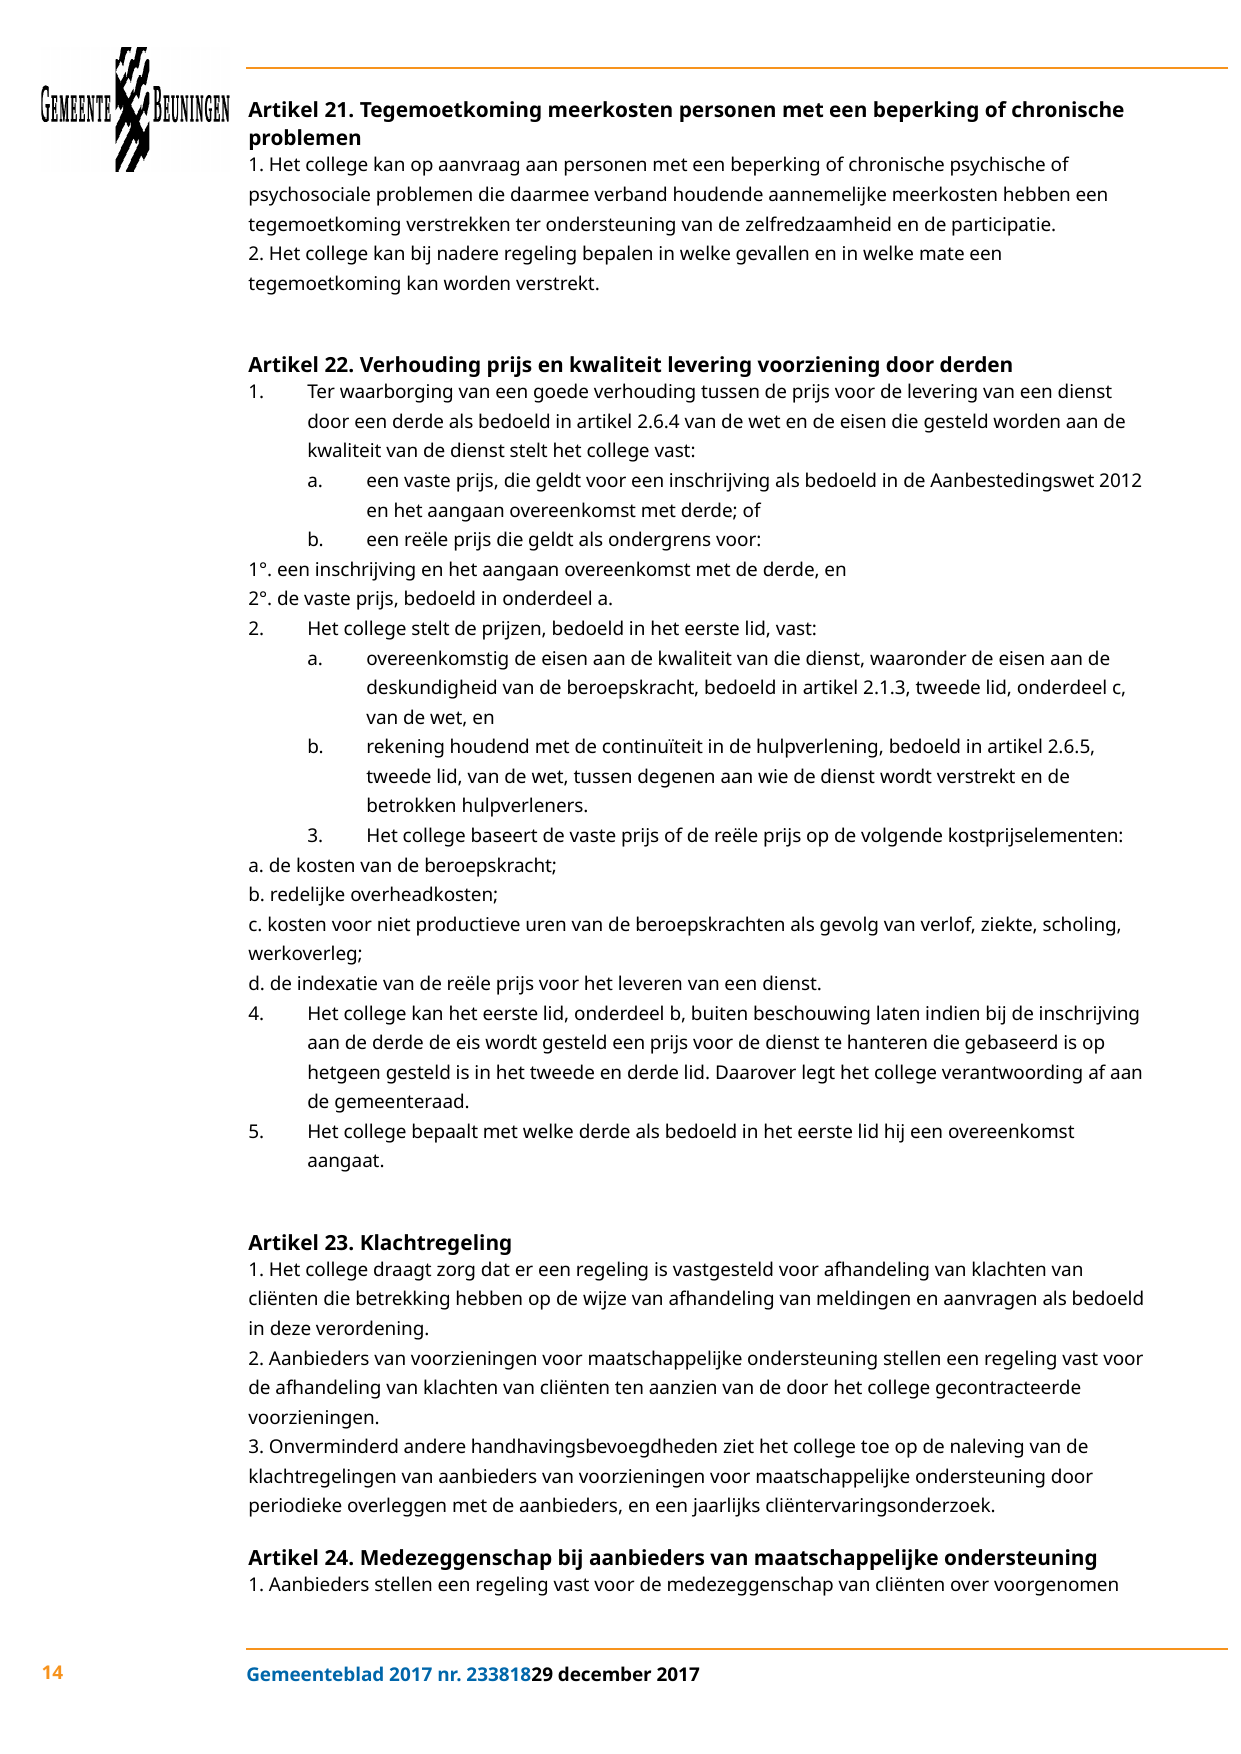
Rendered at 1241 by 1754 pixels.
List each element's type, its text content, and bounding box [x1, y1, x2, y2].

text a. de kosten van de beroepskracht; [248, 852, 1152, 877]
list overeenkomstig de eisen aan de kwaliteit van die dienst, waaronder de eisen aan de deskundigheid van de beroepskracht, bedoeld in artikel 2.1.3, tweede lid, onderdeel c, van de wet, en [307, 645, 1152, 729]
text 1°. een inschrijving en het aangaan overeenkomst met de derde, en [248, 556, 1152, 582]
list Ter waarborging van een goede verhouding tussen de prijs voor de levering van een dienst door een derde als bedoeld in artikel 2.6.4 van de wet en de eisen die gesteld worden aan de kwaliteit van de dienst stelt het college vast: [248, 378, 1152, 463]
text c. kosten voor niet productieve uren van de beroepskrachten als gevolg van verlof, ziekte, scholing, werkoverleg; [248, 911, 1152, 966]
text d. de indexatie van de reële prijs voor het leveren van een dienst. [248, 970, 1152, 996]
text Artikel 22. Verhouding prijs en kwaliteit levering voorziening door derden [248, 350, 1152, 378]
text 2°. de vaste prijs, bedoeld in onderdeel a. [248, 586, 1152, 611]
list Het college bepaalt met welke derde als bedoeld in het eerste lid hij een overeenkomst aangaat. [248, 1118, 1152, 1173]
list Het college baseert de vaste prijs of de reële prijs op de volgende kostprijselementen: [307, 822, 1152, 848]
list een vaste prijs, die geldt voor een inschrijving als bedoeld in de Aanbestedingswet 2012 en het aangaan overeenkomst met derde; of [307, 467, 1152, 522]
picture [41, 47, 231, 172]
text 1. Het college kan op aanvraag aan personen met een beperking of chronische psychische of psychosociale problemen die daarmee verband houdende aannemelijke meerkosten hebben een tegemoetkoming verstrekken ter ondersteuning van de zelfredzaamheid en de participatie. [248, 152, 1152, 237]
list rekening houdend met de continuïteit in de hulpverlening, bedoeld in artikel 2.6.5, tweede lid, van de wet, tussen degenen aan wie de dienst wordt verstrekt en de betrokken hulpverleners. [307, 733, 1152, 818]
text b. redelijke overheadkosten; [248, 881, 1152, 907]
text Artikel 23. Klachtregeling [248, 1228, 1152, 1256]
list Het college kan het eerste lid, onderdeel b, buiten beschouwing laten indien bij de inschrijving aan de derde de eis wordt gesteld een prijs voor de dienst te hanteren die gebaseerd is op hetgeen gesteld is in het tweede en derde lid. Daarover legt het college verantwoording af aan de gemeenteraad. [248, 1000, 1152, 1114]
text 2. Aanbieders van voorzieningen voor maatschappelijke ondersteuning stellen een regeling vast voor de afhandeling van klachten van cliënten ten aanzien van de door het college gecontracteerde voorzieningen. [248, 1345, 1152, 1430]
text Artikel 21. Tegemoetkoming meerkosten personen met een beperking of chronische problemen [248, 95, 1152, 152]
list Het college stelt de prijzen, bedoeld in het eerste lid, vast: [248, 615, 1152, 641]
text 2. Het college kan bij nadere regeling bepalen in welke gevallen en in welke mate een tegemoetkoming kan worden verstrekt. [248, 240, 1152, 296]
text 1. Het college draagt zorg dat er een regeling is vastgesteld voor afhandeling van klachten van cliënten die betrekking hebben op de wijze van afhandeling van meldingen en aanvragen als bedoeld in deze verordening. [248, 1256, 1152, 1341]
text Artikel 24. Medezeggenschap bij aanbieders van maatschappelijke ondersteuning [248, 1543, 1152, 1572]
text 3. Onverminderd andere handhavingsbevoegdheden ziet het college toe op de naleving van de klachtregelingen van aanbieders van voorzieningen voor maatschappelijke ondersteuning door periodieke overleggen met de aanbieders, en een jaarlijks cliëntervaringsonderzoek. [248, 1433, 1152, 1518]
list een reële prijs die geldt als ondergrens voor: [307, 526, 1152, 552]
text 1. Aanbieders stellen een regeling vast voor de medezeggenschap van cliënten over voorgenomen [248, 1572, 1152, 1597]
